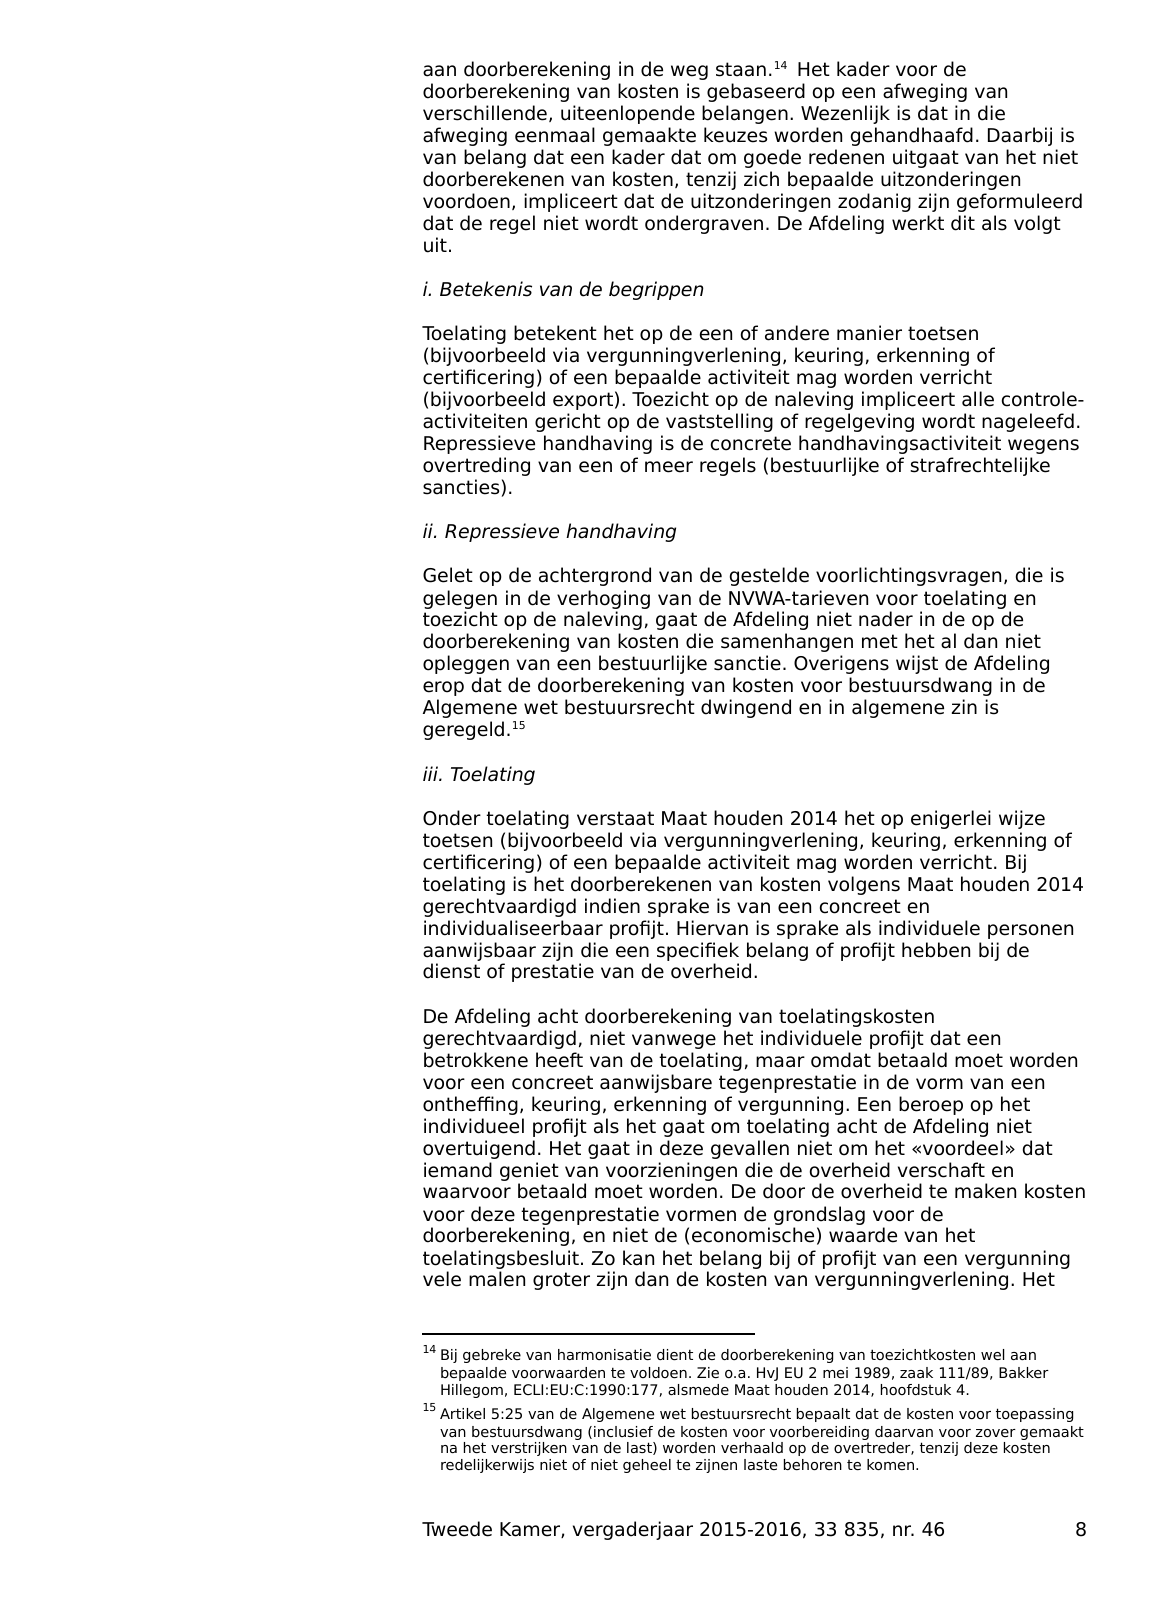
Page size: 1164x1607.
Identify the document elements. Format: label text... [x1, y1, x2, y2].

subtitle iii. Toelating [422, 763, 1087, 785]
text Toelating betekent het op de een of andere manier toetsen (bijvoorbeeld via vergunningverlening, keuring, erkenning of certificering) of een bepaalde activiteit mag worden verricht (bijvoorbeeld export). Toezicht op de naleving impliceert alle controle-activiteiten gericht op de vaststelling of regelgeving wordt nageleefd. Repressieve handhaving is de concrete handhavingsactiviteit wegens overtreding van een of meer regels (bestuurlijke of strafrechtelijke sancties). [422, 323, 1087, 499]
text Artikel 5:25 van de Algemene wet bestuursrecht bepaalt dat de kosten voor toepassing van bestuursdwang (inclusief de kosten voor voorbereiding daarvan voor zover gemaakt na het verstrijken van de last) worden verhaald op de overtreder, tenzij deze kosten redelijkerwijs niet of niet geheel te zijnen laste behoren te komen. [422, 1402, 1087, 1474]
subtitle i. Betekenis van de begrippen [422, 279, 1087, 301]
text De Afdeling acht doorberekening van toelatingskosten gerechtvaardigd, niet vanwege het individuele profijt dat een betrokkene heeft van de toelating, maar omdat betaald moet worden voor een concreet aanwijsbare tegenprestatie in de vorm van een ontheffing, keuring, erkenning of vergunning. Een beroep op het individueel profijt als het gaat om toelating acht de Afdeling niet overtuigend. Het gaat in deze gevallen niet om het «voordeel» dat iemand geniet van voorzieningen die de overheid verschaft en waarvoor betaald moet worden. De door de overheid te maken kosten voor deze tegenprestatie vormen de grondslag voor de doorberekening, en niet de (economische) waarde van het toelatingsbesluit. Zo kan het belang bij of profijt van een vergunning vele malen groter zijn dan de kosten van vergunningverlening. Het [422, 1006, 1087, 1291]
text Onder toelating verstaat Maat houden 2014 het op enigerlei wijze toetsen (bijvoorbeeld via vergunningverlening, keuring, erkenning of certificering) of een bepaalde activiteit mag worden verricht. Bij toelating is het doorberekenen van kosten volgens Maat houden 2014 gerechtvaardigd indien sprake is van een concreet en individualiseerbaar profijt. Hiervan is sprake als individuele personen aanwijsbaar zijn die een specifiek belang of profijt hebben bij de dienst of prestatie van de overheid. [422, 808, 1087, 983]
text aan doorberekening in de weg staan. Het kader voor de doorberekening van kosten is gebaseerd op een afweging van verschillende, uiteenlopende belangen. Wezenlijk is dat in die afweging eenmaal gemaakte keuzes worden gehandhaafd. Daarbij is van belang dat een kader dat om goede redenen uitgaat van het niet doorberekenen van kosten, tenzij zich bepaalde uitzonderingen voordoen, impliceert dat de uitzonderingen zodanig zijn geformuleerd dat de regel niet wordt ondergraven. De Afdeling werkt dit als volgt uit. [422, 59, 1087, 257]
text Bij gebreke van harmonisatie dient de doorberekening van toezichtkosten wel aan bepaalde voorwaarden te voldoen. Zie o.a. HvJ EU 2 mei 1989, zaak 111/89, Bakker Hillegom, ECLI:EU:C:1990:177, alsmede Maat houden 2014, hoofdstuk 4. [422, 1343, 1087, 1399]
subtitle ii. Repressieve handhaving [422, 521, 1087, 543]
text Gelet op de achtergrond van de gestelde voorlichtingsvragen, die is gelegen in de verhoging van de NVWA-tarieven voor toelating en toezicht op de naleving, gaat de Afdeling niet nader in de op de doorberekening van kosten die samenhangen met het al dan niet opleggen van een bestuurlijke sanctie. Overigens wijst de Afdeling erop dat de doorberekening van kosten voor bestuursdwang in de Algemene wet bestuursrecht dwingend en in algemene zin is geregeld. [422, 565, 1087, 741]
